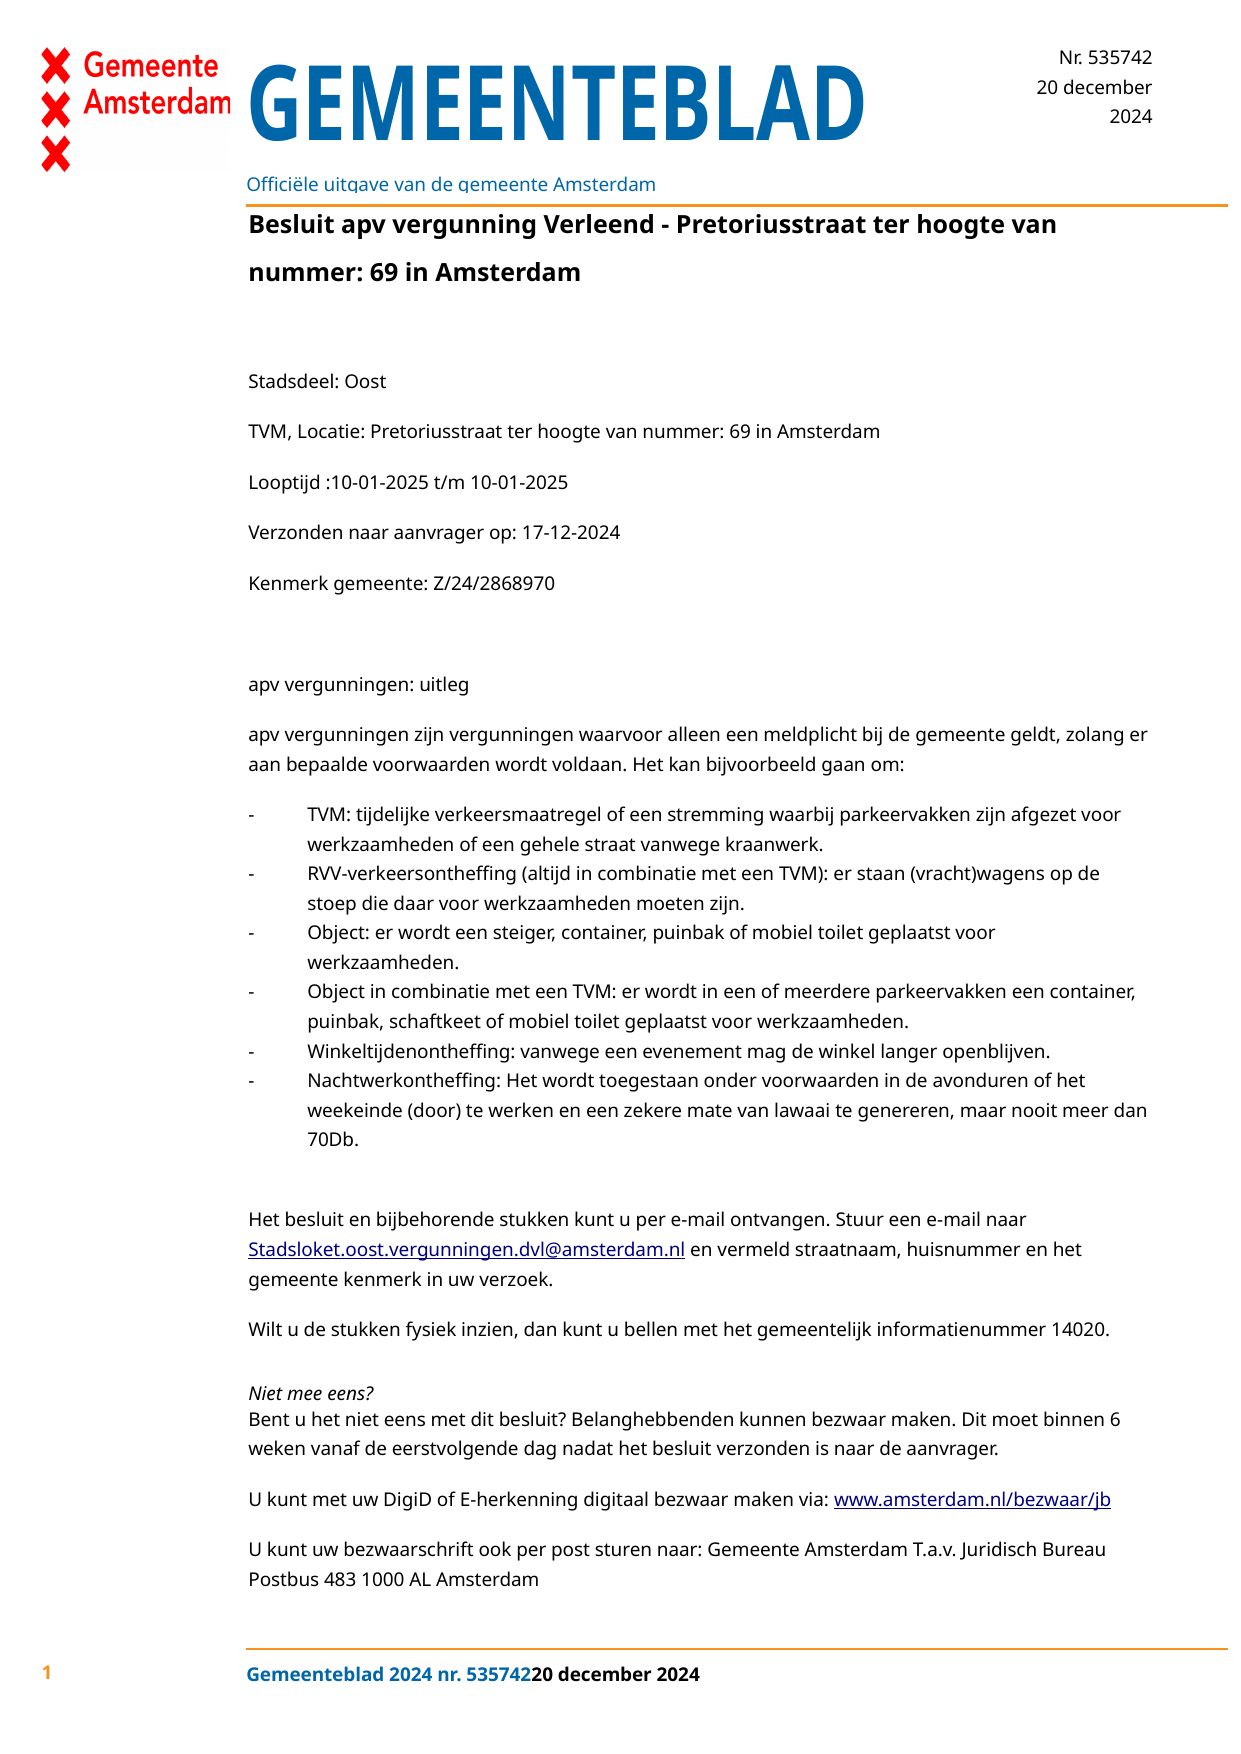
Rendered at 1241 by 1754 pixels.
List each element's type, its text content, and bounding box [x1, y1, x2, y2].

text Besluit apv vergunning Verleend - Pretoriusstraat ter hoogte van nummer: 69 in Amsterdam [248, 207, 1152, 288]
text Kenmerk gemeente: Z/24/2868970 [248, 570, 1152, 596]
list Object in combinatie met een TVM: er wordt in een of meerdere parkeervakken een container, puinbak, schaftkeet of mobiel toilet geplaatst voor werkzaamheden. [248, 979, 1152, 1034]
text Het besluit en bijbehorende stukken kunt u per e-mail ontvangen. Stuur een e-mail naar Stadsloket.oost.vergunningen.dvl@amsterdam.nl en vermeld straatnaam, huisnummer en het gemeente kenmerk in uw verzoek. [248, 1207, 1152, 1292]
list TVM: tijdelijke verkeersmaatregel of een stremming waarbij parkeervakken zijn afgezet voor werkzaamheden of een gehele straat vanwege kraanwerk. [248, 801, 1152, 857]
text Niet mee eens? [248, 1380, 1152, 1406]
list RVV-verkeersontheffing (altijd in combinatie met een TVM): er staan (vracht)wagens op de stoep die daar voor werkzaamheden moeten zijn. [248, 860, 1152, 916]
text U kunt uw bezwaarschrift ook per post sturen naar: Gemeente Amsterdam T.a.v. Juridisch Bureau Postbus 483 1000 AL Amsterdam [248, 1536, 1152, 1592]
list Nachtwerkontheffing: Het wordt toegestaan onder voorwaarden in de avonduren of het weekeinde (door) te werken en een zekere mate van lawaai te genereren, maar nooit meer dan 70Db. [248, 1067, 1152, 1152]
text U kunt met uw DigiD of E-herkenning digitaal bezwaar maken via: www.amsterdam.nl/bezwaar/jb [248, 1486, 1152, 1512]
text Looptijd :10-01-2025 t/m 10-01-2025 [248, 469, 1152, 495]
text Stadsdeel: Oost [248, 368, 1152, 394]
text TVM, Locatie: Pretoriusstraat ter hoogte van nummer: 69 in Amsterdam [248, 419, 1152, 444]
text Bent u het niet eens met dit besluit? Belanghebbenden kunnen bezwaar maken. Dit moet binnen 6 weken vanaf de eerstvolgende dag nadat het besluit verzonden is naar de aanvrager. [248, 1406, 1152, 1461]
text apv vergunningen: uitleg [248, 671, 1152, 697]
picture [41, 47, 231, 172]
list Object: er wordt een steiger, container, puinbak of mobiel toilet geplaatst voor werkzaamheden. [248, 919, 1152, 975]
text apv vergunningen zijn vergunningen waarvoor alleen een meldplicht bij de gemeente geldt, zolang er aan bepaalde voorwaarden wordt voldaan. Het kan bijvoorbeeld gaan om: [248, 721, 1152, 777]
text Wilt u de stukken fysiek inzien, dan kunt u bellen met het gemeentelijk informatienummer 14020. [248, 1316, 1152, 1342]
list Winkeltijdenontheffing: vanwege een evenement mag de winkel langer openblijven. [248, 1038, 1152, 1064]
text Verzonden naar aanvrager op: 17-12-2024 [248, 519, 1152, 545]
